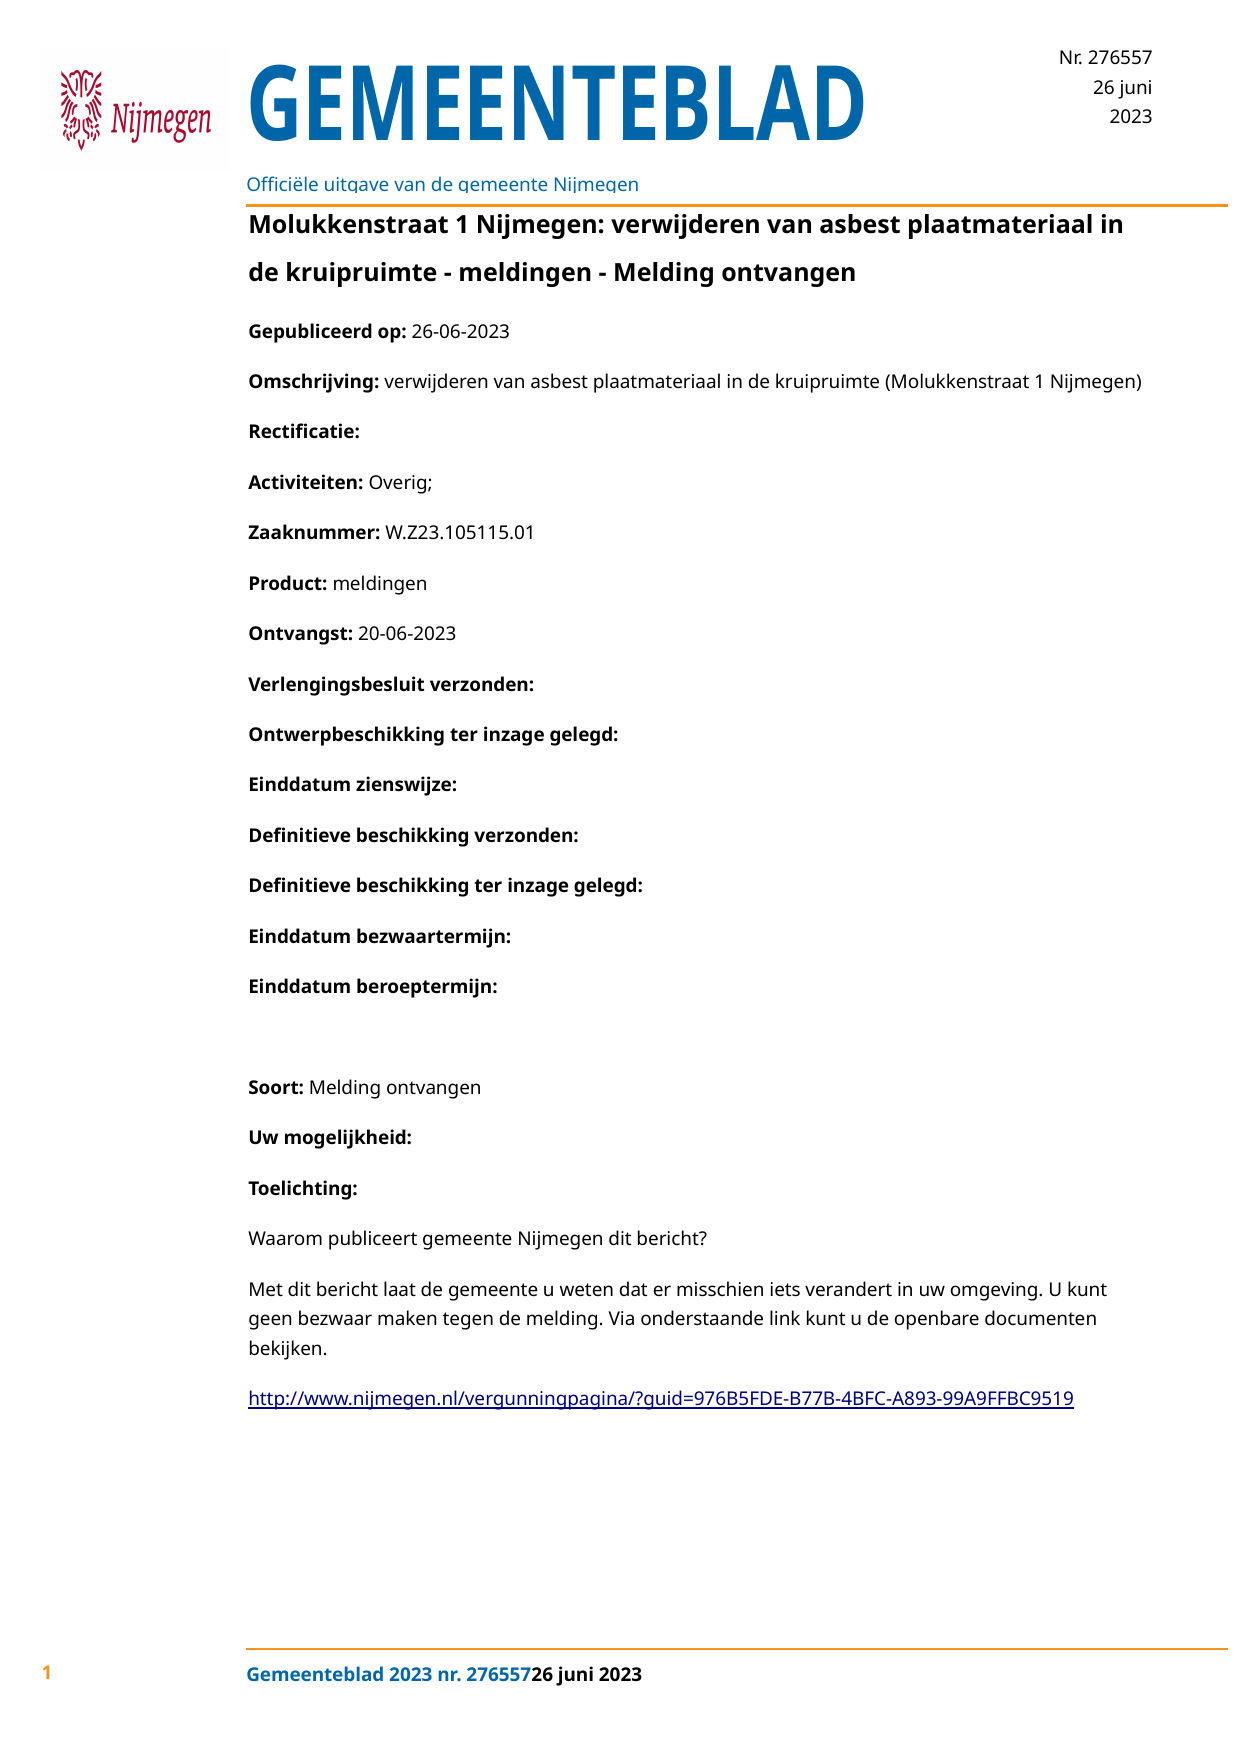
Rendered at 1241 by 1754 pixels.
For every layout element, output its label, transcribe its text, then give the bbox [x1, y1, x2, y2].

text Definitieve beschikking ter inzage gelegd: [248, 872, 1152, 898]
text Ontvangst: 20-06-2023 [248, 620, 1152, 646]
text Zaaknummer: W.Z23.105115.01 [248, 519, 1152, 545]
text Soort: Melding ontvangen [248, 1074, 1152, 1100]
text Ontwerpbeschikking ter inzage gelegd: [248, 721, 1152, 747]
text Verlengingsbesluit verzonden: [248, 671, 1152, 697]
text Einddatum zienswijze: [248, 772, 1152, 797]
text Einddatum beroeptermijn: [248, 973, 1152, 999]
text Definitieve beschikking verzonden: [248, 822, 1152, 848]
text Product: meldingen [248, 570, 1152, 596]
text Toelichting: [248, 1175, 1152, 1201]
text Gepubliceerd op: 26-06-2023 [248, 318, 1152, 344]
text Waarom publiceert gemeente Nijmegen dit bericht? [248, 1225, 1152, 1251]
text Omschrijving: verwijderen van asbest plaatmateriaal in de kruipruimte (Molukkenstraat 1 Nijmegen) [248, 368, 1152, 394]
text Activiteiten: Overig; [248, 469, 1152, 495]
text http://www.nijmegen.nl/vergunningpagina/?guid=976B5FDE-B77B-4BFC-A893-99A9FFBC9519 [248, 1385, 1152, 1411]
text Molukkenstraat 1 Nijmegen: verwijderen van asbest plaatmateriaal in de kruipruimte - meldingen - Melding ontvangen [248, 207, 1152, 288]
text Rectificatie: [248, 419, 1152, 444]
text Met dit bericht laat de gemeente u weten dat er misschien iets verandert in uw omgeving. U kunt geen bezwaar maken tegen de melding. Via onderstaande link kunt u de openbare documenten bekijken. [248, 1276, 1152, 1361]
picture [41, 47, 231, 172]
text Einddatum bezwaartermijn: [248, 923, 1152, 949]
text Uw mogelijkheid: [248, 1124, 1152, 1150]
